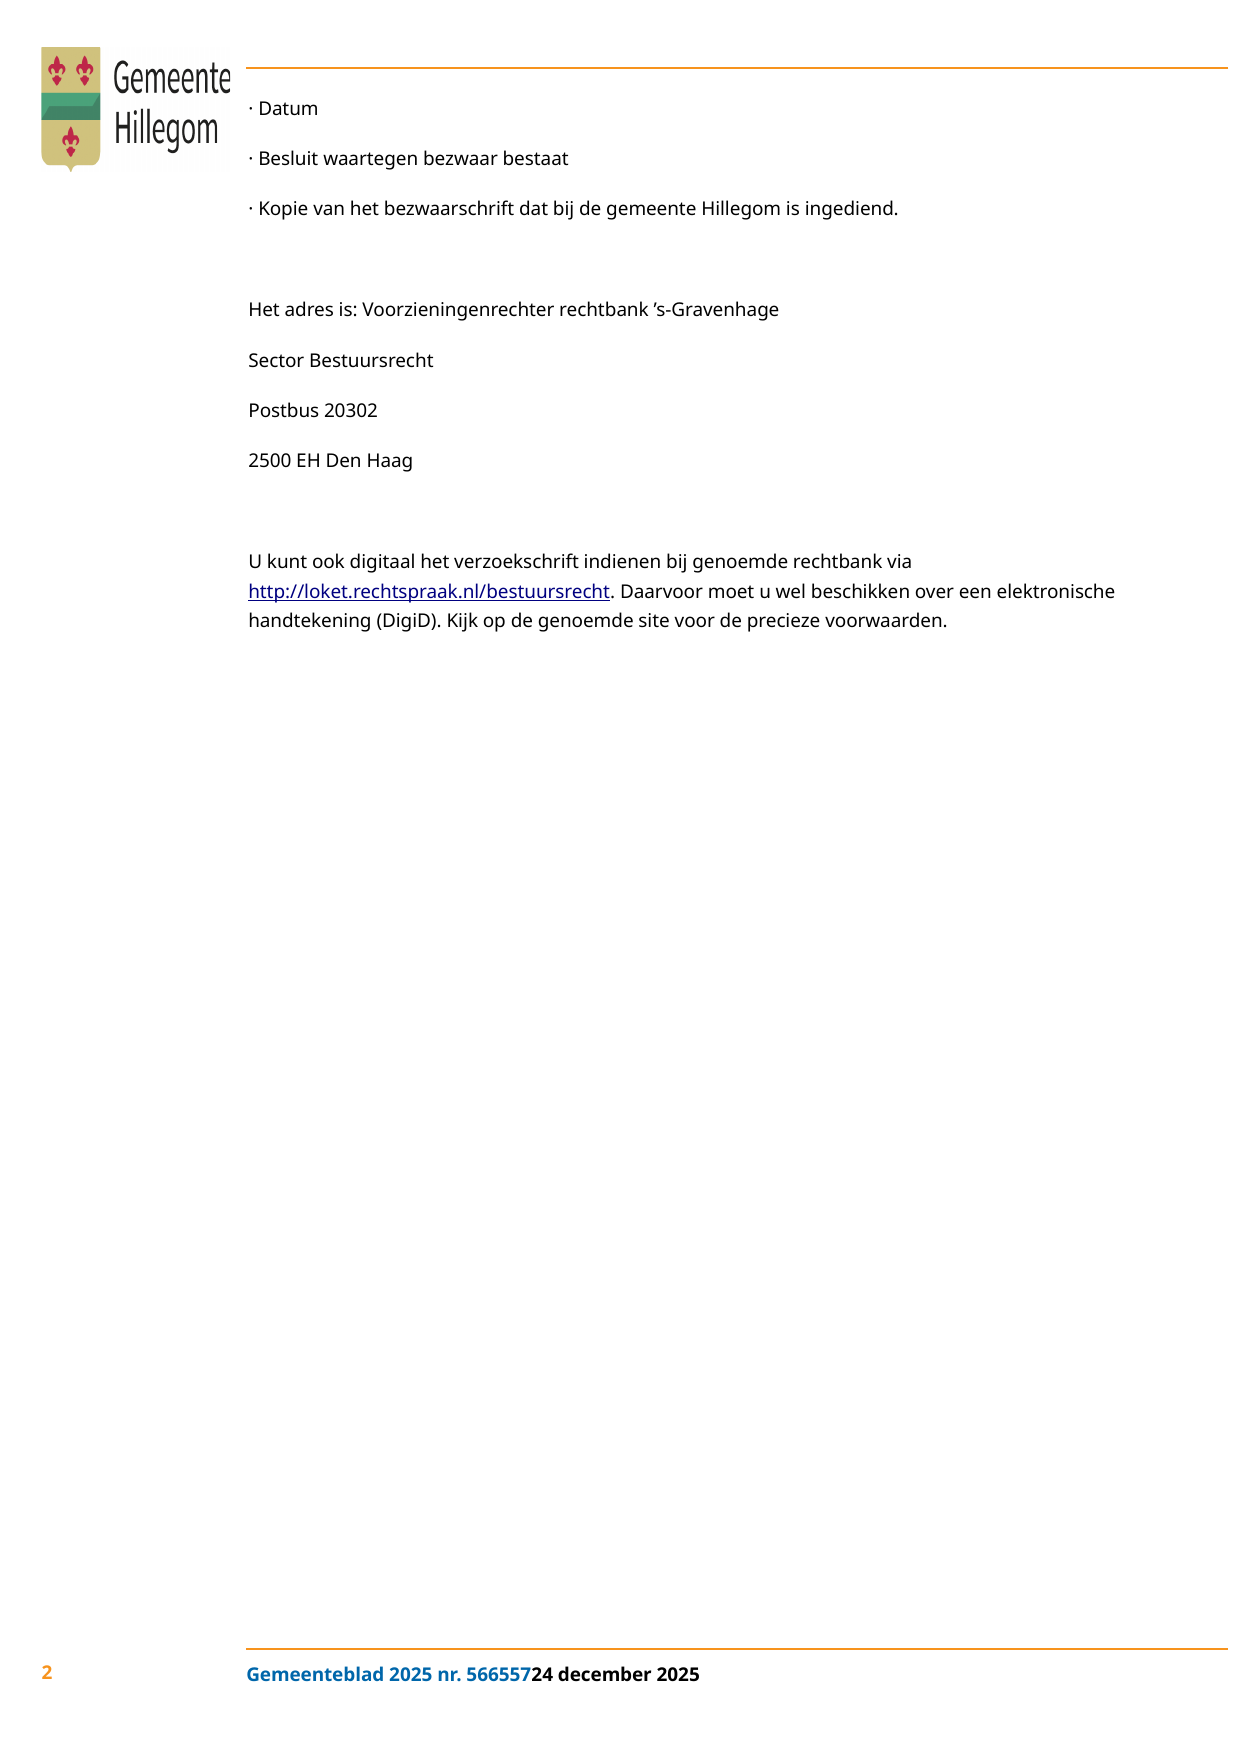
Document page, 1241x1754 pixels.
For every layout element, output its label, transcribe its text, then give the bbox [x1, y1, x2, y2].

text Het adres is: Voorzieningenrechter rechtbank ’s-Gravenhage [248, 296, 1152, 322]
text Postbus 20302 [248, 397, 1152, 423]
text · Datum [248, 95, 1152, 121]
text · Kopie van het bezwaarschrift dat bij de gemeente Hillegom is ingediend. [248, 196, 1152, 221]
text · Besluit waartegen bezwaar bestaat [248, 145, 1152, 171]
text 2500 EH Den Haag [248, 448, 1152, 473]
picture [41, 47, 231, 172]
text U kunt ook digitaal het verzoekschrift indienen bij genoemde rechtbank via http://loket.rechtspraak.nl/bestuursrecht. Daarvoor moet u wel beschikken over een elektronische handtekening (DigiD). Kijk op de genoemde site voor de precieze voorwaarden. [248, 548, 1152, 633]
text Sector Bestuursrecht [248, 347, 1152, 373]
